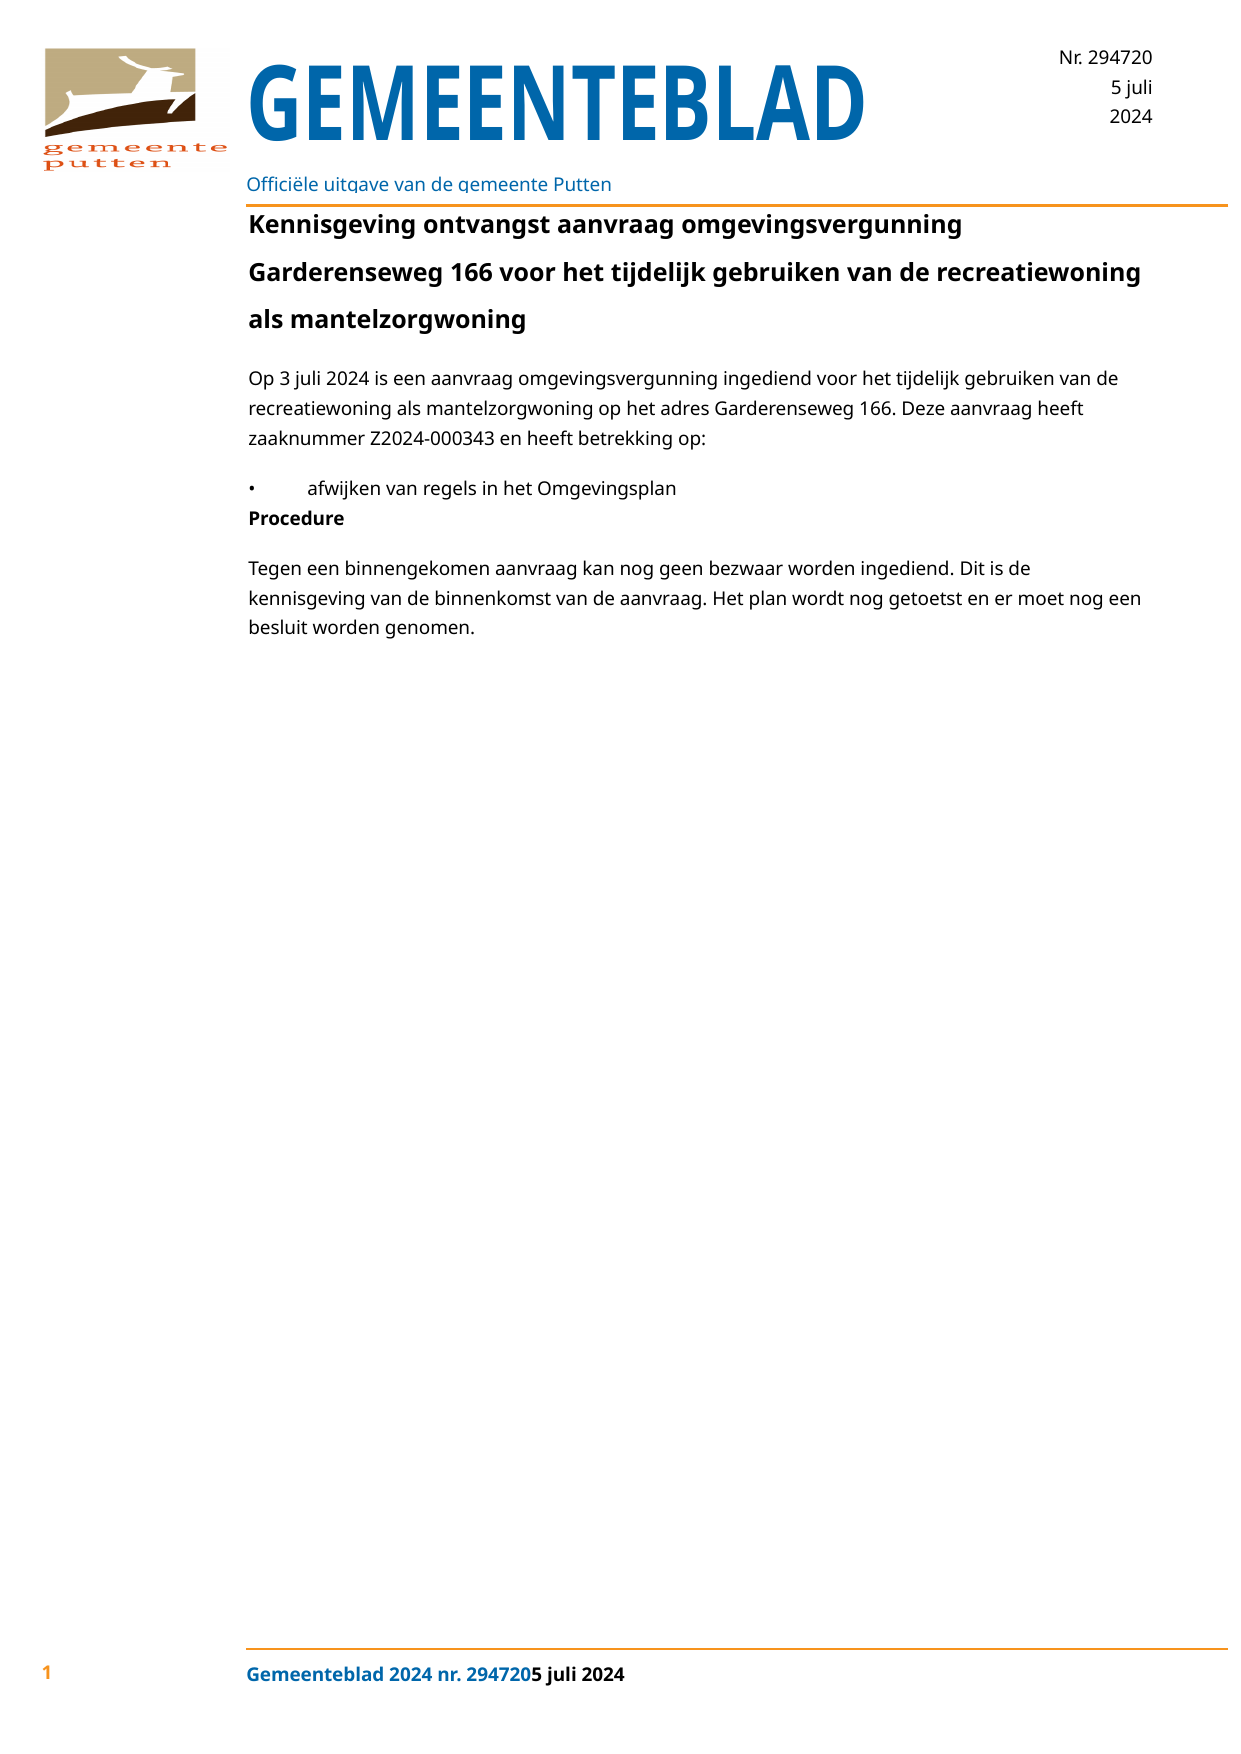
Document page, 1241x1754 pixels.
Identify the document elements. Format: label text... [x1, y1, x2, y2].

text Tegen een binnengekomen aanvraag kan nog geen bezwaar worden ingediend. Dit is de kennisgeving van de binnenkomst van de aanvraag. Het plan wordt nog getoetst en er moet nog een besluit worden genomen. [248, 555, 1152, 640]
text Procedure [248, 505, 1152, 530]
text Kennisgeving ontvangst aanvraag omgevingsvergunning Garderenseweg 166 voor het tijdelijk gebruiken van de recreatiewoning als mantelzorgwoning [248, 207, 1152, 336]
text Op 3 juli 2024 is een aanvraag omgevingsvergunning ingediend voor het tijdelijk gebruiken van de recreatiewoning als mantelzorgwoning op het adres Garderenseweg 166. Deze aanvraag heeft zaaknummer Z2024-000343 en heeft betrekking op: [248, 366, 1152, 450]
picture [41, 47, 231, 172]
list afwijken van regels in het Omgevingsplan [248, 475, 1152, 501]
